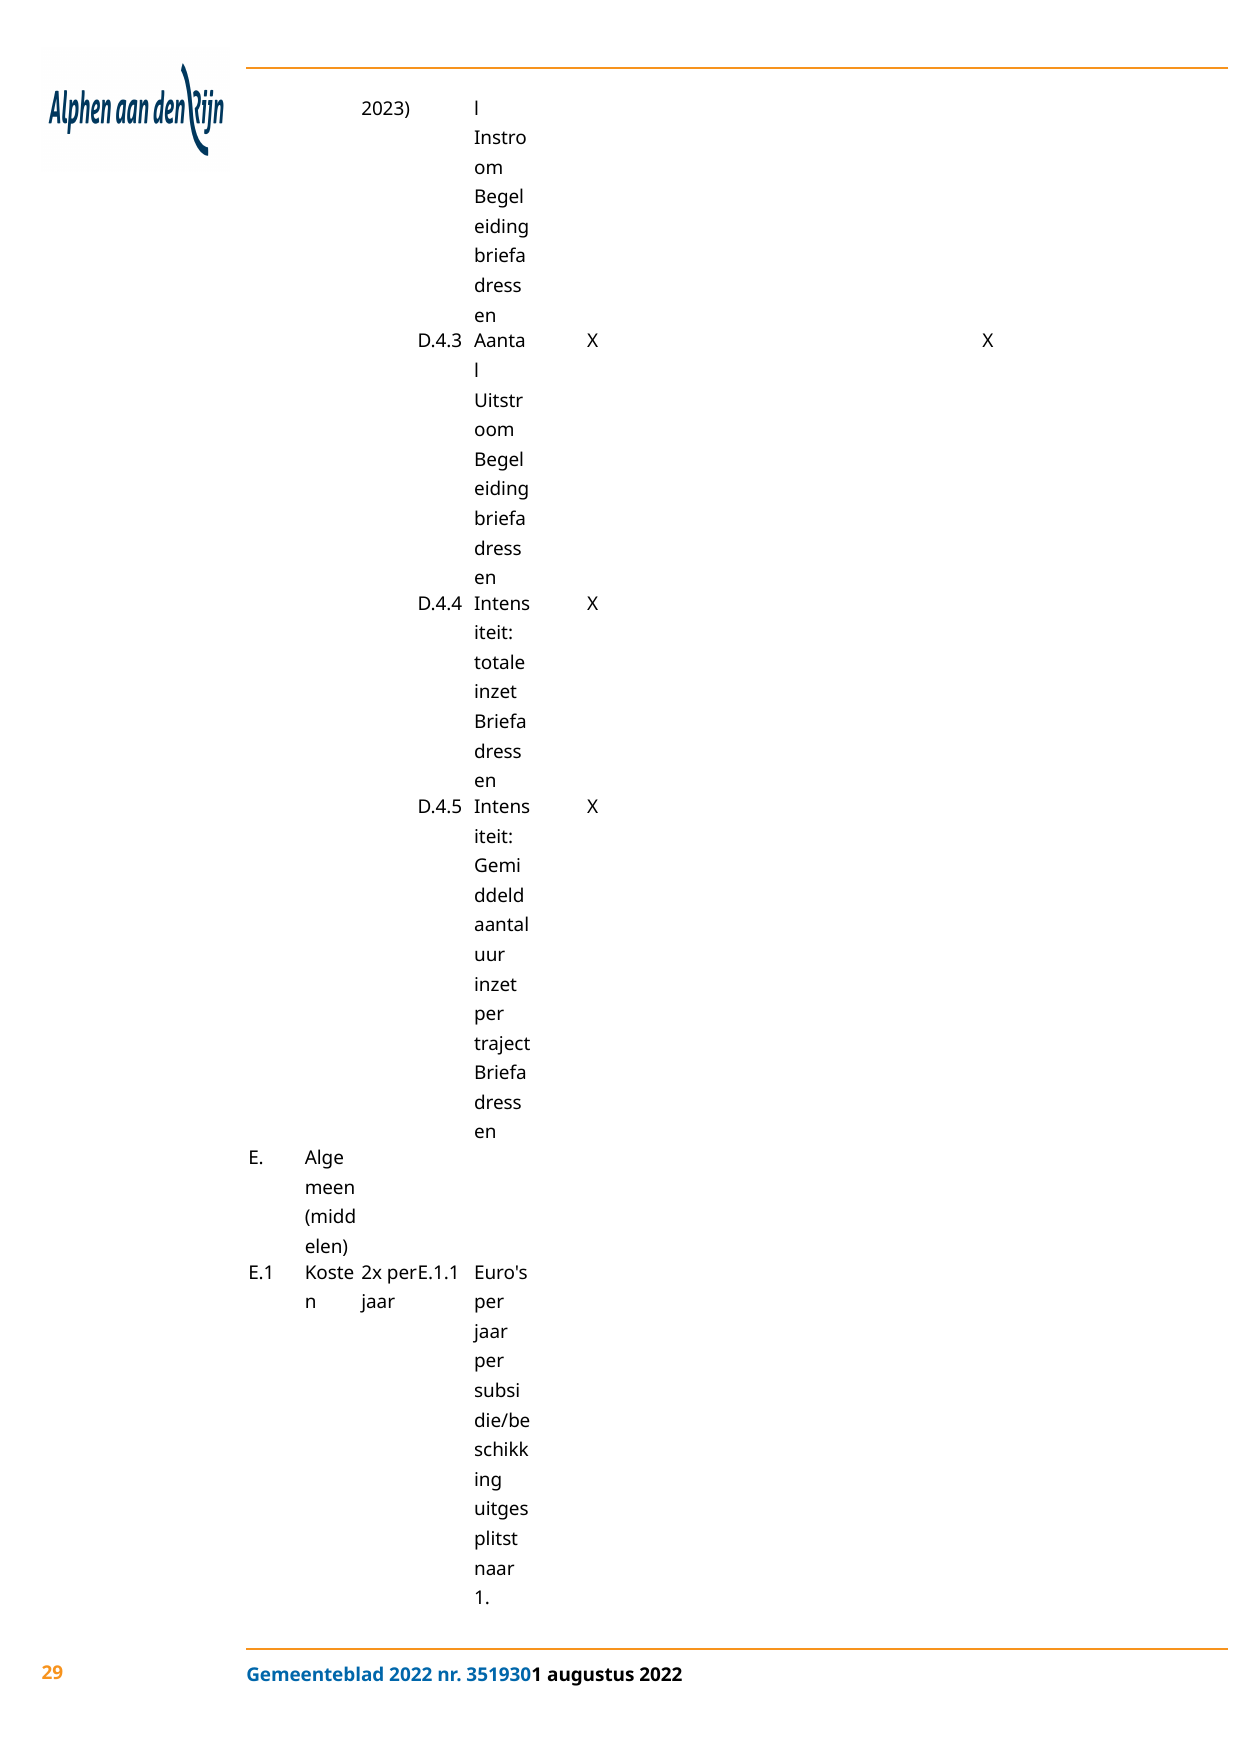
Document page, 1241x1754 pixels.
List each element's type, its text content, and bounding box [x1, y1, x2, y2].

table_cell Intensiteit: Gemiddeld aantal uur inzet per traject Briefadressen [474, 793, 530, 1144]
table_cell X [587, 793, 643, 1144]
table_cell [643, 590, 700, 793]
table_cell [700, 95, 756, 328]
table_cell 2x per jaar [361, 1259, 417, 1610]
table_cell [361, 1144, 417, 1259]
table_cell [643, 1144, 700, 1259]
table_cell [305, 95, 361, 1144]
table_cell [248, 590, 304, 793]
table_cell D.4.5 [418, 793, 474, 1144]
table_cell [700, 1144, 756, 1259]
table_cell [1095, 328, 1152, 590]
table_cell [643, 793, 700, 1144]
picture [41, 47, 231, 172]
table_cell [982, 793, 1038, 1144]
table_cell [869, 328, 926, 590]
table_cell [813, 793, 869, 1144]
table_cell [248, 328, 304, 590]
table_cell [756, 1144, 813, 1259]
table_cell [700, 328, 756, 590]
table_cell [869, 1144, 926, 1259]
table_cell [1039, 590, 1095, 793]
table_cell [474, 1144, 530, 1259]
table_cell D.4.3 [418, 328, 474, 590]
table_cell [1095, 1144, 1152, 1259]
table_cell [1095, 95, 1152, 328]
table_cell [587, 1144, 643, 1259]
table_cell E.1 [248, 1259, 304, 1610]
table_cell [530, 793, 587, 1144]
table_cell Aantal Uitstroom Begeleiding briefadressen [474, 328, 530, 590]
table_cell [1039, 328, 1095, 590]
table_cell [700, 590, 756, 793]
table_cell Intensiteit: totale inzet Briefadressen [474, 590, 530, 793]
table_cell [813, 590, 869, 793]
table_cell [926, 590, 982, 793]
table_cell [643, 328, 700, 590]
table_cell [756, 95, 813, 328]
table_cell E. [248, 1144, 304, 1259]
table_cell [813, 1144, 869, 1259]
table_cell [1095, 793, 1152, 1144]
table_cell [1039, 1144, 1095, 1259]
table_cell [248, 793, 304, 1144]
table_cell [982, 95, 1038, 328]
table_cell [530, 328, 587, 590]
table_cell [756, 590, 813, 793]
table_cell [587, 95, 643, 328]
table_cell 2023) [361, 95, 417, 1144]
table_cell [869, 793, 926, 1144]
table_cell [418, 95, 474, 328]
table_cell Algemeen (middelen) [305, 1144, 361, 1259]
table_cell l Instroom Begeleiding briefadressen [474, 95, 530, 328]
table_cell X [587, 328, 643, 590]
table_cell [756, 328, 813, 590]
table_cell [530, 1144, 587, 1259]
table_cell Kosten [305, 1259, 361, 1610]
table_cell [926, 793, 982, 1144]
table_cell [643, 95, 700, 328]
table_cell [813, 95, 869, 328]
table_cell [926, 1144, 982, 1259]
table_cell E.1.1 [418, 1259, 474, 1610]
table_cell [982, 590, 1038, 793]
table_cell [869, 590, 926, 793]
table_cell [248, 95, 304, 328]
table_cell [1039, 95, 1095, 328]
table_cell [926, 328, 982, 590]
table_cell Euro's per jaar per subsidie/beschikking uitgesplitst naar 1. [474, 1259, 530, 1610]
table_cell [813, 328, 869, 590]
table_cell [700, 793, 756, 1144]
table_cell [1039, 793, 1095, 1144]
table_cell [418, 1144, 474, 1259]
table_cell X [587, 590, 643, 793]
table_cell [530, 95, 587, 328]
table_cell [756, 793, 813, 1144]
table_cell D.4.4 [418, 590, 474, 793]
table_cell [530, 590, 587, 793]
table_cell X [982, 328, 1038, 590]
table_cell [1095, 590, 1152, 793]
table_cell [869, 95, 926, 328]
table_cell [926, 95, 982, 328]
table_cell [982, 1144, 1038, 1259]
